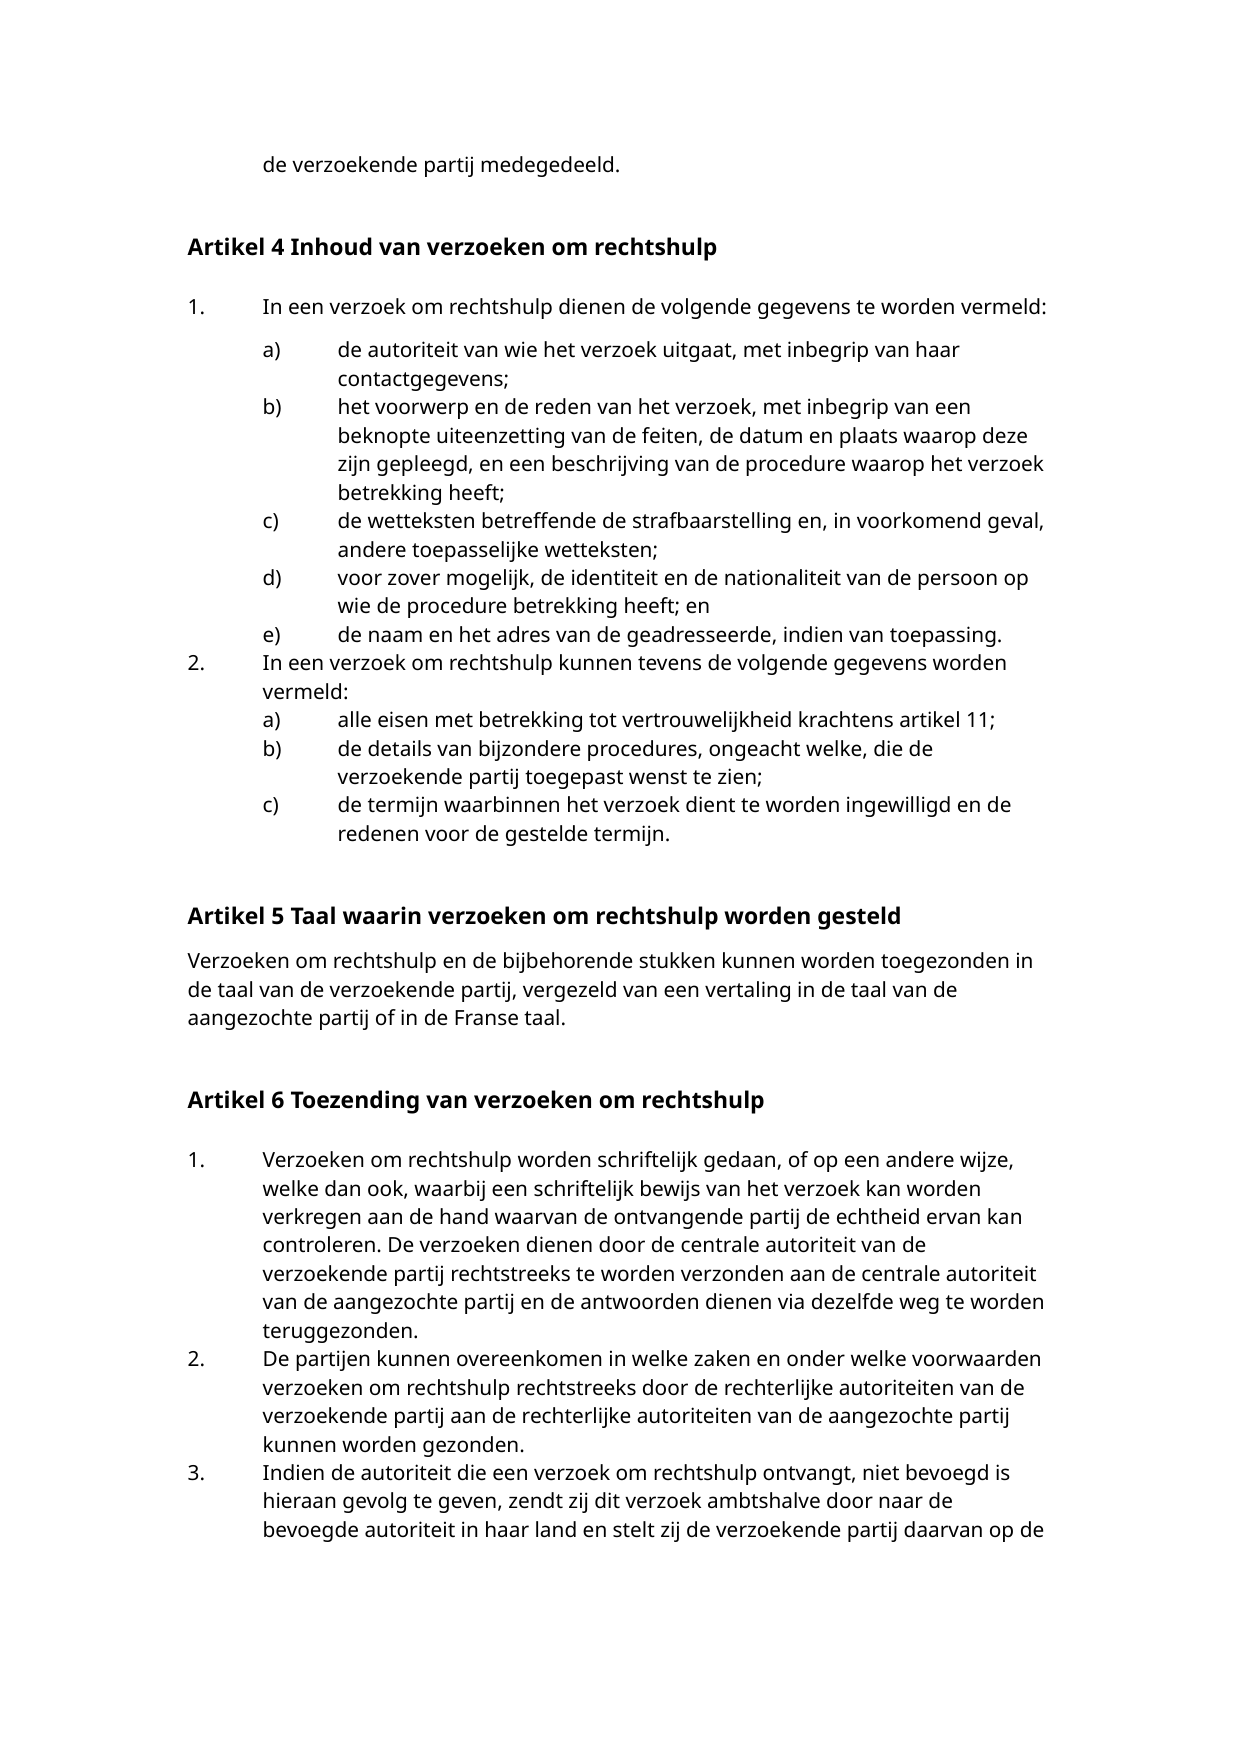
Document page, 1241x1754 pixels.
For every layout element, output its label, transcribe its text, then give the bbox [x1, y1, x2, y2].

list De partijen kunnen overeenkomen in welke zaken en onder welke voorwaarden verzoeken om rechtshulp rechtstreeks door de rechterlijke autoriteiten van de verzoekende partij aan de rechterlijke autoriteiten van de aangezochte partij kunnen worden gezonden. [187, 1344, 1053, 1458]
text Verzoeken om rechtshulp en de bijbehorende stukken kunnen worden toegezonden in de taal van de verzoekende partij, vergezeld van een vertaling in de taal van de aangezochte partij of in de Franse taal. [187, 946, 1053, 1032]
list Verzoeken om rechtshulp worden schriftelijk gedaan, of op een andere wijze, welke dan ook, waarbij een schriftelijk bewijs van het verzoek kan worden verkregen aan de hand waarvan de ontvangende partij de echtheid ervan kan controleren. De verzoeken dienen door de centrale autoriteit van de verzoekende partij rechtstreeks te worden verzonden aan de centrale autoriteit van de aangezochte partij en de antwoorden dienen via dezelfde weg te worden teruggezonden. [187, 1145, 1053, 1344]
subtitle Artikel 6 Toezending van verzoeken om rechtshulp [187, 1084, 1053, 1115]
subtitle Artikel 5 Taal waarin verzoeken om rechtshulp worden gesteld [187, 900, 1053, 931]
list voor zover mogelijk, de identiteit en de nationaliteit van de persoon op wie de procedure betrekking heeft; en [262, 563, 1053, 620]
list Indien de autoriteit die een verzoek om rechtshulp ontvangt, niet bevoegd is hieraan gevolg te geven, zendt zij dit verzoek ambtshalve door naar de bevoegde autoriteit in haar land en stelt zij de verzoekende partij daarvan op de [187, 1458, 1053, 1543]
list de naam en het adres van de geadresseerde, indien van toepassing. [262, 620, 1053, 648]
list de wetteksten betreffende de strafbaarstelling en, in voorkomend geval, andere toepasselijke wetteksten; [262, 506, 1053, 563]
list de details van bijzondere procedures, ongeacht welke, die de verzoekende partij toegepast wenst te zien; [262, 734, 1053, 791]
list het voorwerp en de reden van het verzoek, met inbegrip van een beknopte uiteenzetting van de feiten, de datum en plaats waarop deze zijn gepleegd, en een beschrijving van de procedure waarop het verzoek betrekking heeft; [262, 392, 1053, 506]
list alle eisen met betrekking tot vertrouwelijkheid krachtens artikel 11; [262, 705, 1053, 734]
subtitle Artikel 4 Inhoud van verzoeken om rechtshulp [187, 231, 1053, 262]
list In een verzoek om rechtshulp kunnen tevens de volgende gegevens worden vermeld: [187, 648, 1053, 705]
list de autoriteit van wie het verzoek uitgaat, met inbegrip van haar contactgegevens; [262, 336, 1053, 392]
list de termijn waarbinnen het verzoek dient te worden ingewilligd en de redenen voor de gestelde termijn. [262, 791, 1053, 847]
list de verzoekende partij medegedeeld. [187, 150, 1053, 178]
list In een verzoek om rechtshulp dienen de volgende gegevens te worden vermeld: [187, 292, 1053, 321]
